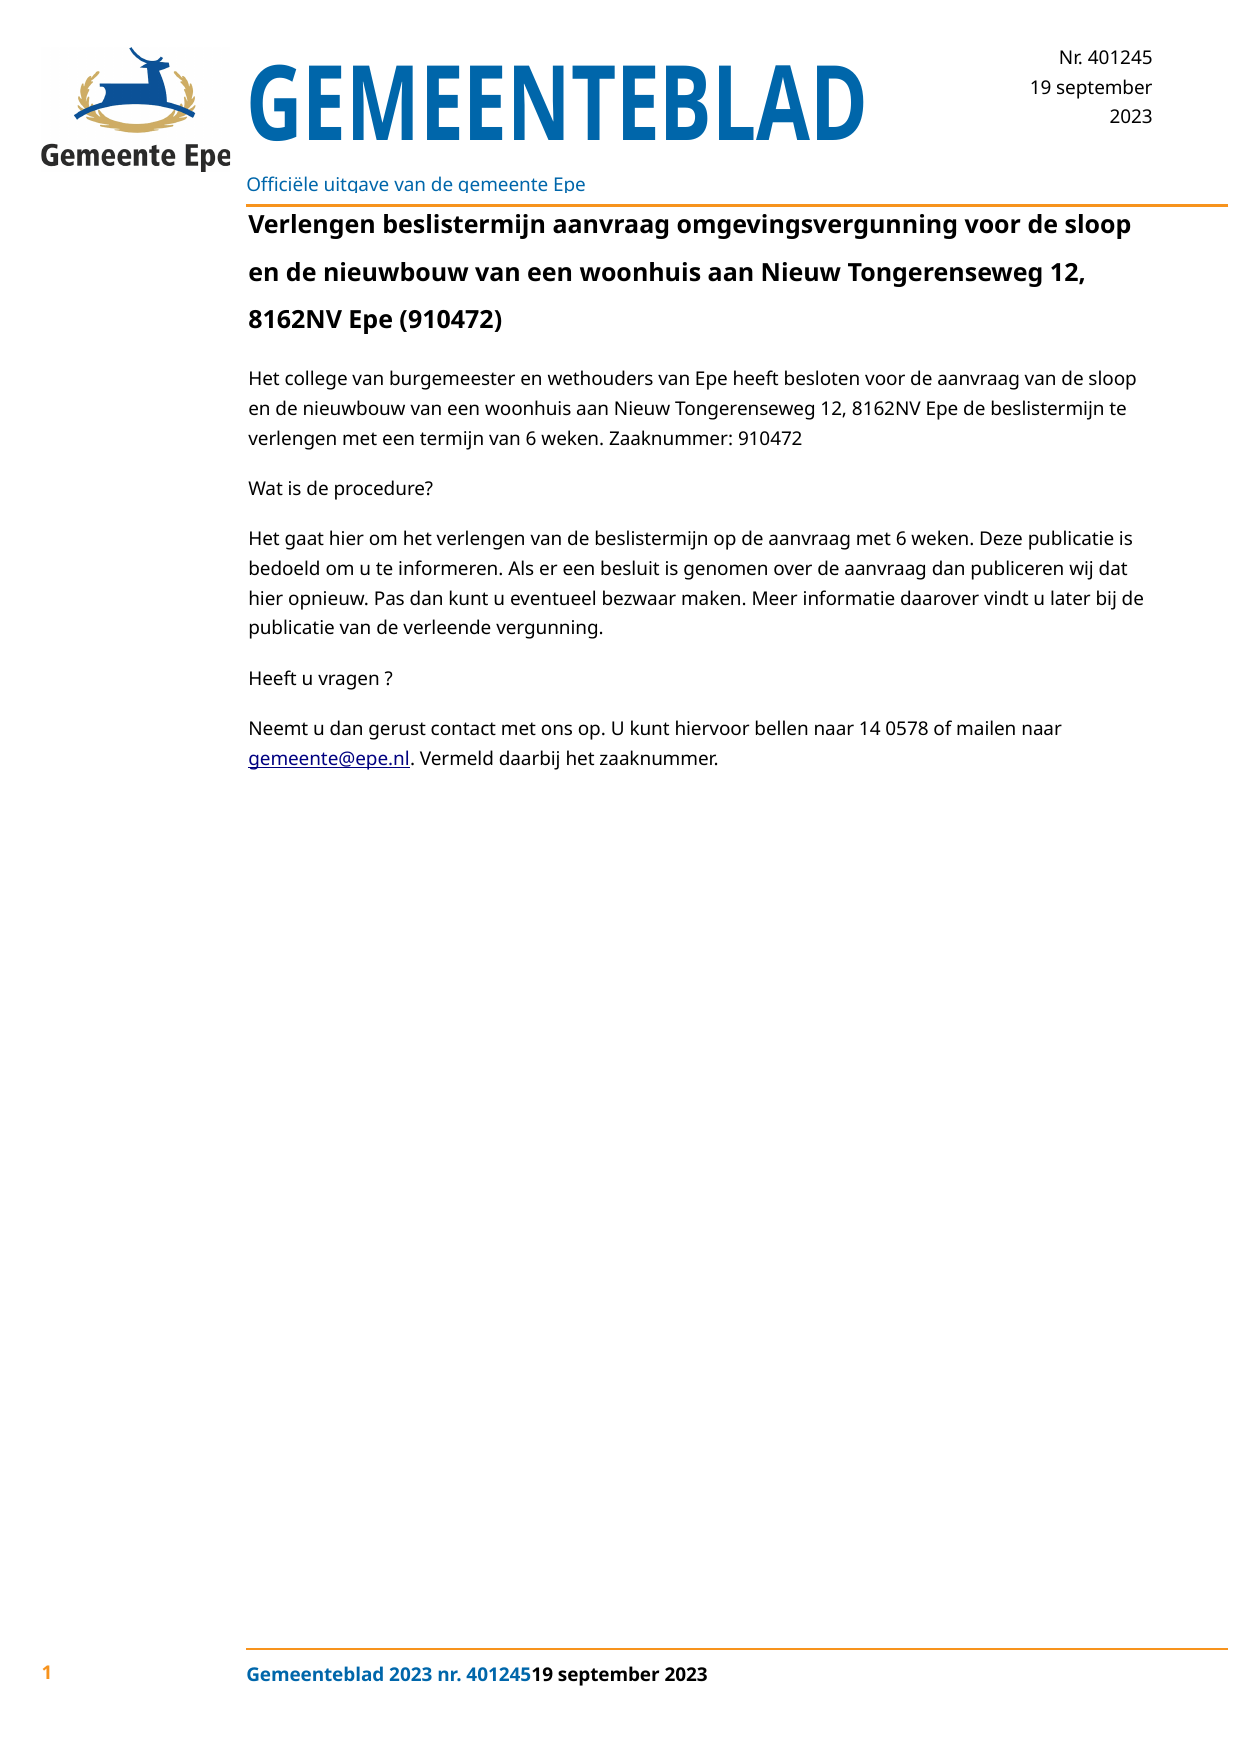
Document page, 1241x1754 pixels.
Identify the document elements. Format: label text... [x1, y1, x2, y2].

text Verlengen beslistermijn aanvraag omgevingsvergunning voor de sloop en de nieuwbouw van een woonhuis aan Nieuw Tongerenseweg 12, 8162NV Epe (910472) [248, 207, 1152, 336]
text Heeft u vragen ? [248, 665, 1152, 690]
picture [41, 47, 231, 172]
text Het gaat hier om het verlengen van de beslistermijn op de aanvraag met 6 weken. Deze publicatie is bedoeld om u te informeren. Als er een besluit is genomen over de aanvraag dan publiceren wij dat hier opnieuw. Pas dan kunt u eventueel bezwaar maken. Meer informatie daarover vindt u later bij de publicatie van de verleende vergunning. [248, 526, 1152, 640]
text Het college van burgemeester en wethouders van Epe heeft besloten voor de aanvraag van de sloop en de nieuwbouw van een woonhuis aan Nieuw Tongerenseweg 12, 8162NV Epe de beslistermijn te verlengen met een termijn van 6 weken. Zaaknummer: 910472 [248, 366, 1152, 450]
text Neemt u dan gerust contact met ons op. U kunt hiervoor bellen naar 14 0578 of mailen naar gemeente@epe.nl. Vermeld daarbij het zaaknummer. [248, 715, 1152, 770]
text Wat is de procedure? [248, 475, 1152, 501]
